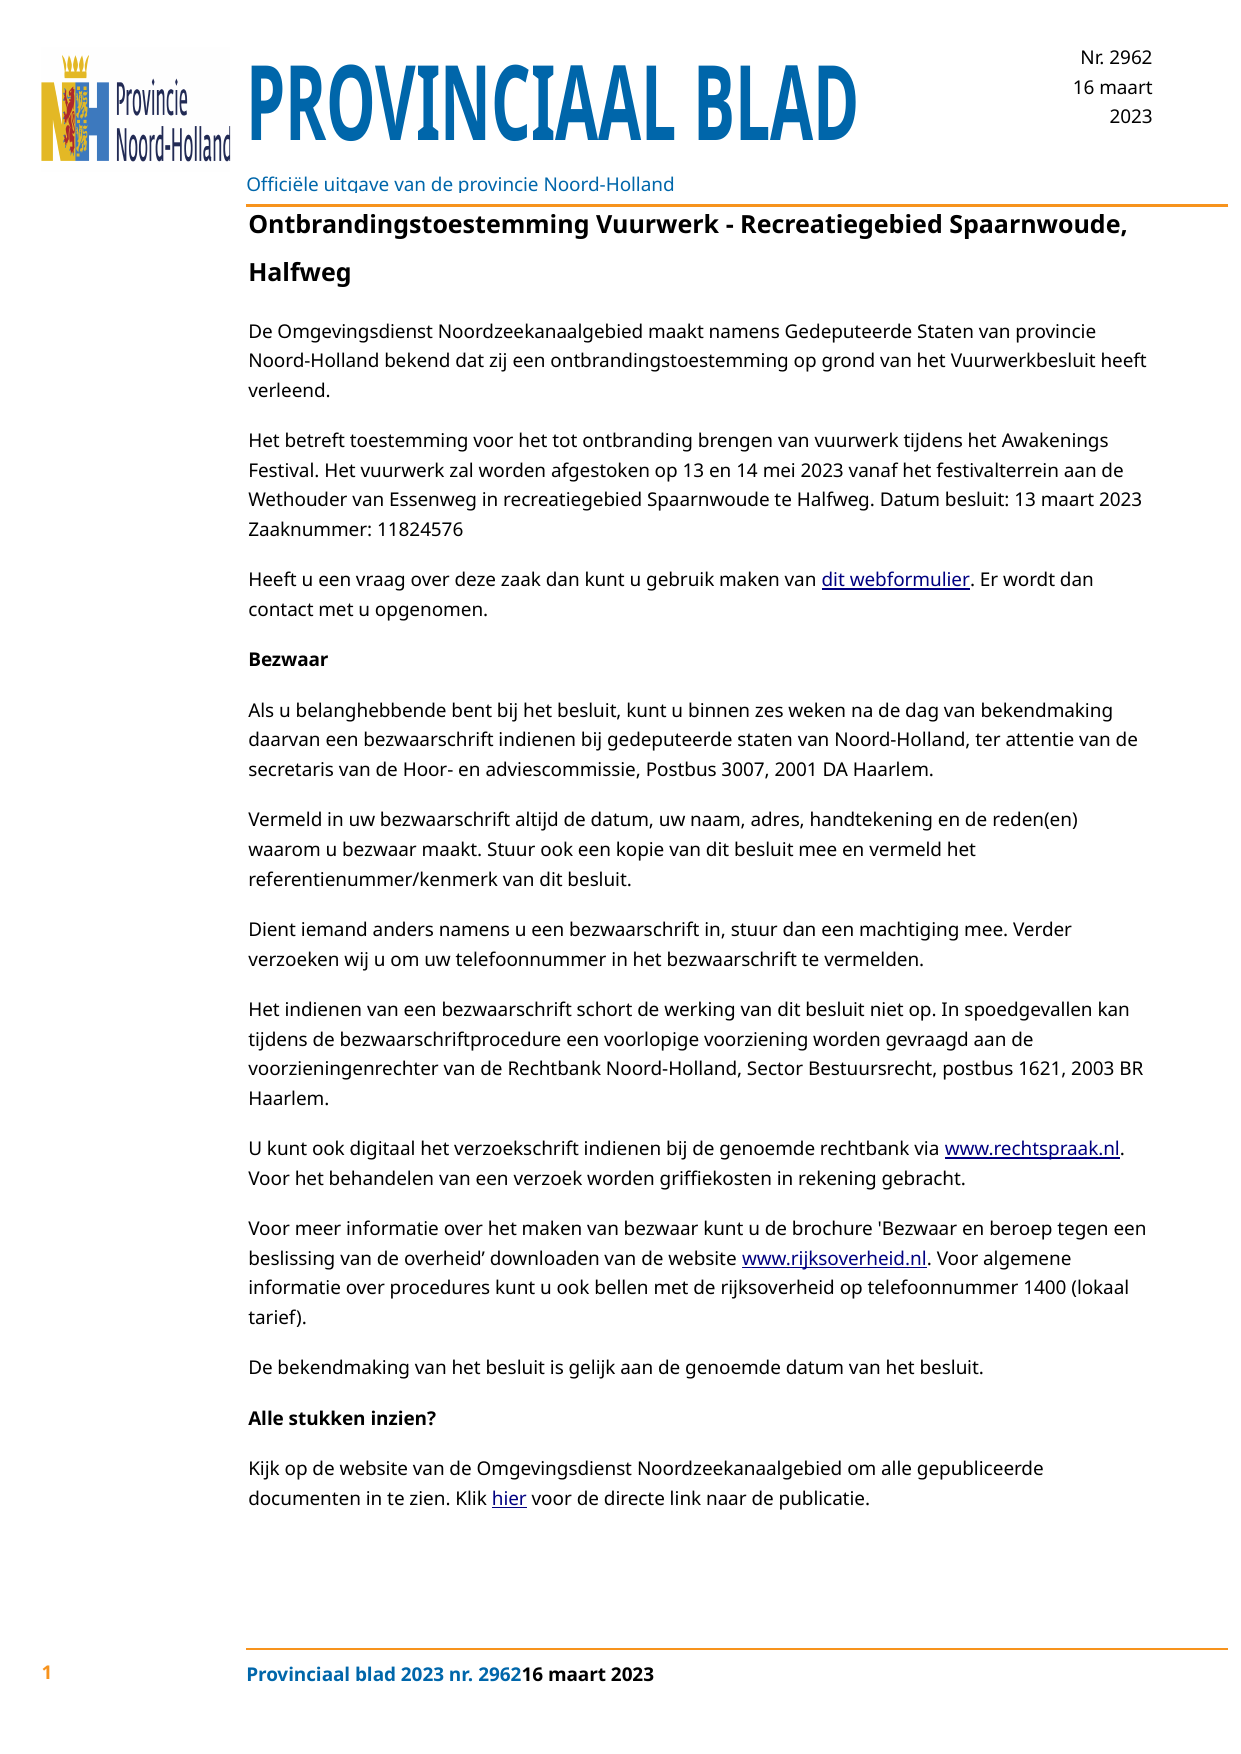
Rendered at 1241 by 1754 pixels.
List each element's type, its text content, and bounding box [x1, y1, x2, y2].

text De bekendmaking van het besluit is gelijk aan de genoemde datum van het besluit. [248, 1354, 1152, 1380]
text Kijk op de website van de Omgevingsdienst Noordzeekanaalgebied om alle gepubliceerde documenten in te zien. Klik hier voor de directe link naar de publicatie. [248, 1455, 1152, 1511]
text Ontbrandingstoestemming Vuurwerk - Recreatiegebied Spaarnwoude, Halfweg [248, 207, 1152, 288]
text Als u belanghebbende bent bij het besluit, kunt u binnen zes weken na de dag van bekendmaking daarvan een bezwaarschrift indienen bij gedeputeerde staten van Noord-Holland, ter attentie van de secretaris van de Hoor- en adviescommissie, Postbus 3007, 2001 DA Haarlem. [248, 697, 1152, 782]
text Heeft u een vraag over deze zaak dan kunt u gebruik maken van dit webformulier. Er wordt dan contact met u opgenomen. [248, 567, 1152, 622]
picture [41, 47, 231, 172]
text Het betreft toestemming voor het tot ontbranding brengen van vuurwerk tijdens het Awakenings Festival. Het vuurwerk zal worden afgestoken op 13 en 14 mei 2023 vanaf het festivalterrein aan de Wethouder van Essenweg in recreatiegebied Spaarnwoude te Halfweg. Datum besluit: 13 maart 2023 Zaaknummer: 11824576 [248, 427, 1152, 542]
text De Omgevingsdienst Noordzeekanaalgebied maakt namens Gedeputeerde Staten van provincie Noord-Holland bekend dat zij een ontbrandingstoestemming op grond van het Vuurwerkbesluit heeft verleend. [248, 318, 1152, 403]
text Bezwaar [248, 647, 1152, 672]
text U kunt ook digitaal het verzoekschrift indienen bij de genoemde rechtbank via www.rechtspraak.nl. Voor het behandelen van een verzoek worden griffiekosten in rekening gebracht. [248, 1135, 1152, 1191]
text Alle stukken inzien? [248, 1405, 1152, 1431]
text Voor meer informatie over het maken van bezwaar kunt u de brochure 'Bezwaar en beroep tegen een beslissing van de overheid’ downloaden van de website www.rijksoverheid.nl. Voor algemene informatie over procedures kunt u ook bellen met de rijksoverheid op telefoonnummer 1400 (lokaal tarief). [248, 1215, 1152, 1330]
text Vermeld in uw bezwaarschrift altijd de datum, uw naam, adres, handtekening en de reden(en) waarom u bezwaar maakt. Stuur ook een kopie van dit besluit mee en vermeld het referentienummer/kenmerk van dit besluit. [248, 807, 1152, 892]
text Het indienen van een bezwaarschrift schort de werking van dit besluit niet op. In spoedgevallen kan tijdens de bezwaarschriftprocedure een voorlopige voorziening worden gevraagd aan de voorzieningenrechter van de Rechtbank Noord-Holland, Sector Bestuursrecht, postbus 1621, 2003 BR Haarlem. [248, 996, 1152, 1111]
text Dient iemand anders namens u een bezwaarschrift in, stuur dan een machtiging mee. Verder verzoeken wij u om uw telefoonnummer in het bezwaarschrift te vermelden. [248, 916, 1152, 972]
